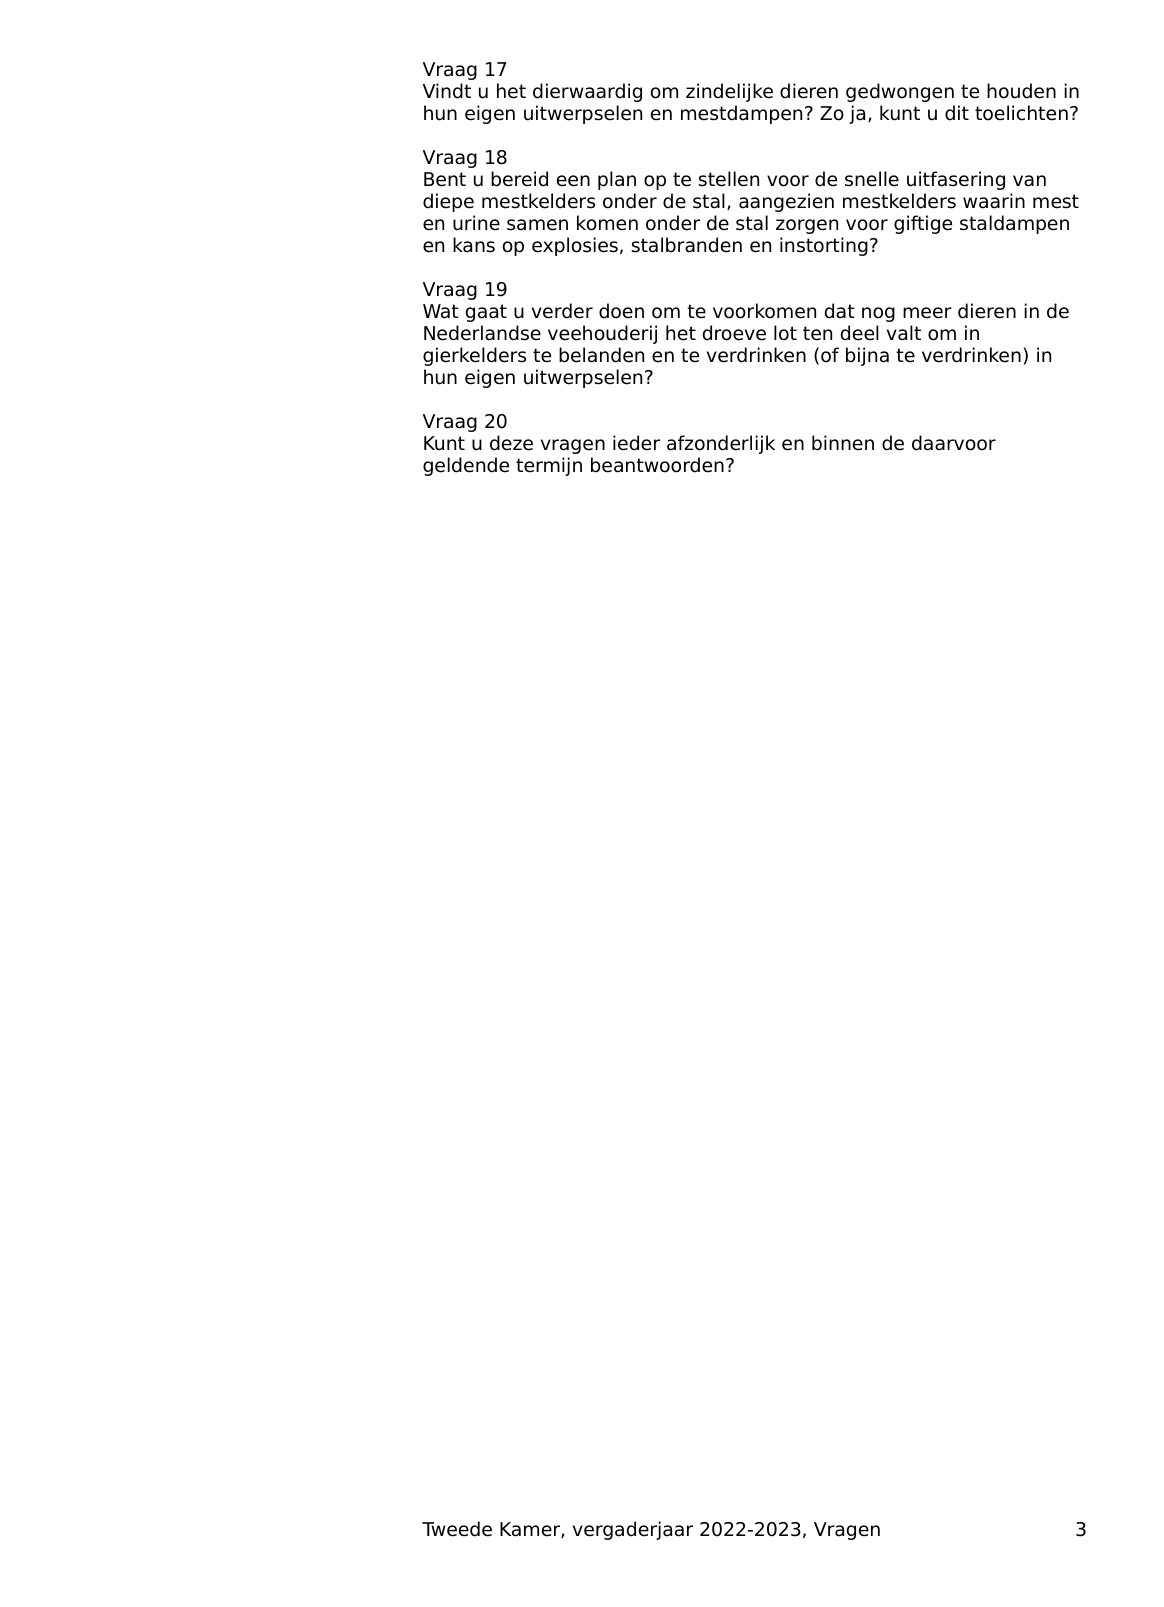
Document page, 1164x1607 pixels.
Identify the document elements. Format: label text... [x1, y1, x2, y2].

text Vraag 17 [422, 59, 1087, 81]
text Vraag 20 [422, 411, 1087, 433]
text Vindt u het dierwaardig om zindelijke dieren gedwongen te houden in hun eigen uitwerpselen en mestdampen? Zo ja, kunt u dit toelichten? [422, 81, 1087, 125]
text Vraag 18 [422, 147, 1087, 169]
text Kunt u deze vragen ieder afzonderlijk en binnen de daarvoor geldende termijn beantwoorden? [422, 433, 1087, 477]
text Bent u bereid een plan op te stellen voor de snelle uitfasering van diepe mestkelders onder de stal, aangezien mestkelders waarin mest en urine samen komen onder de stal zorgen voor giftige staldampen en kans op explosies, stalbranden en instorting? [422, 169, 1087, 257]
text Vraag 19 [422, 279, 1087, 301]
text Wat gaat u verder doen om te voorkomen dat nog meer dieren in de Nederlandse veehouderij het droeve lot ten deel valt om in gierkelders te belanden en te verdrinken (of bijna te verdrinken) in hun eigen uitwerpselen? [422, 301, 1087, 389]
